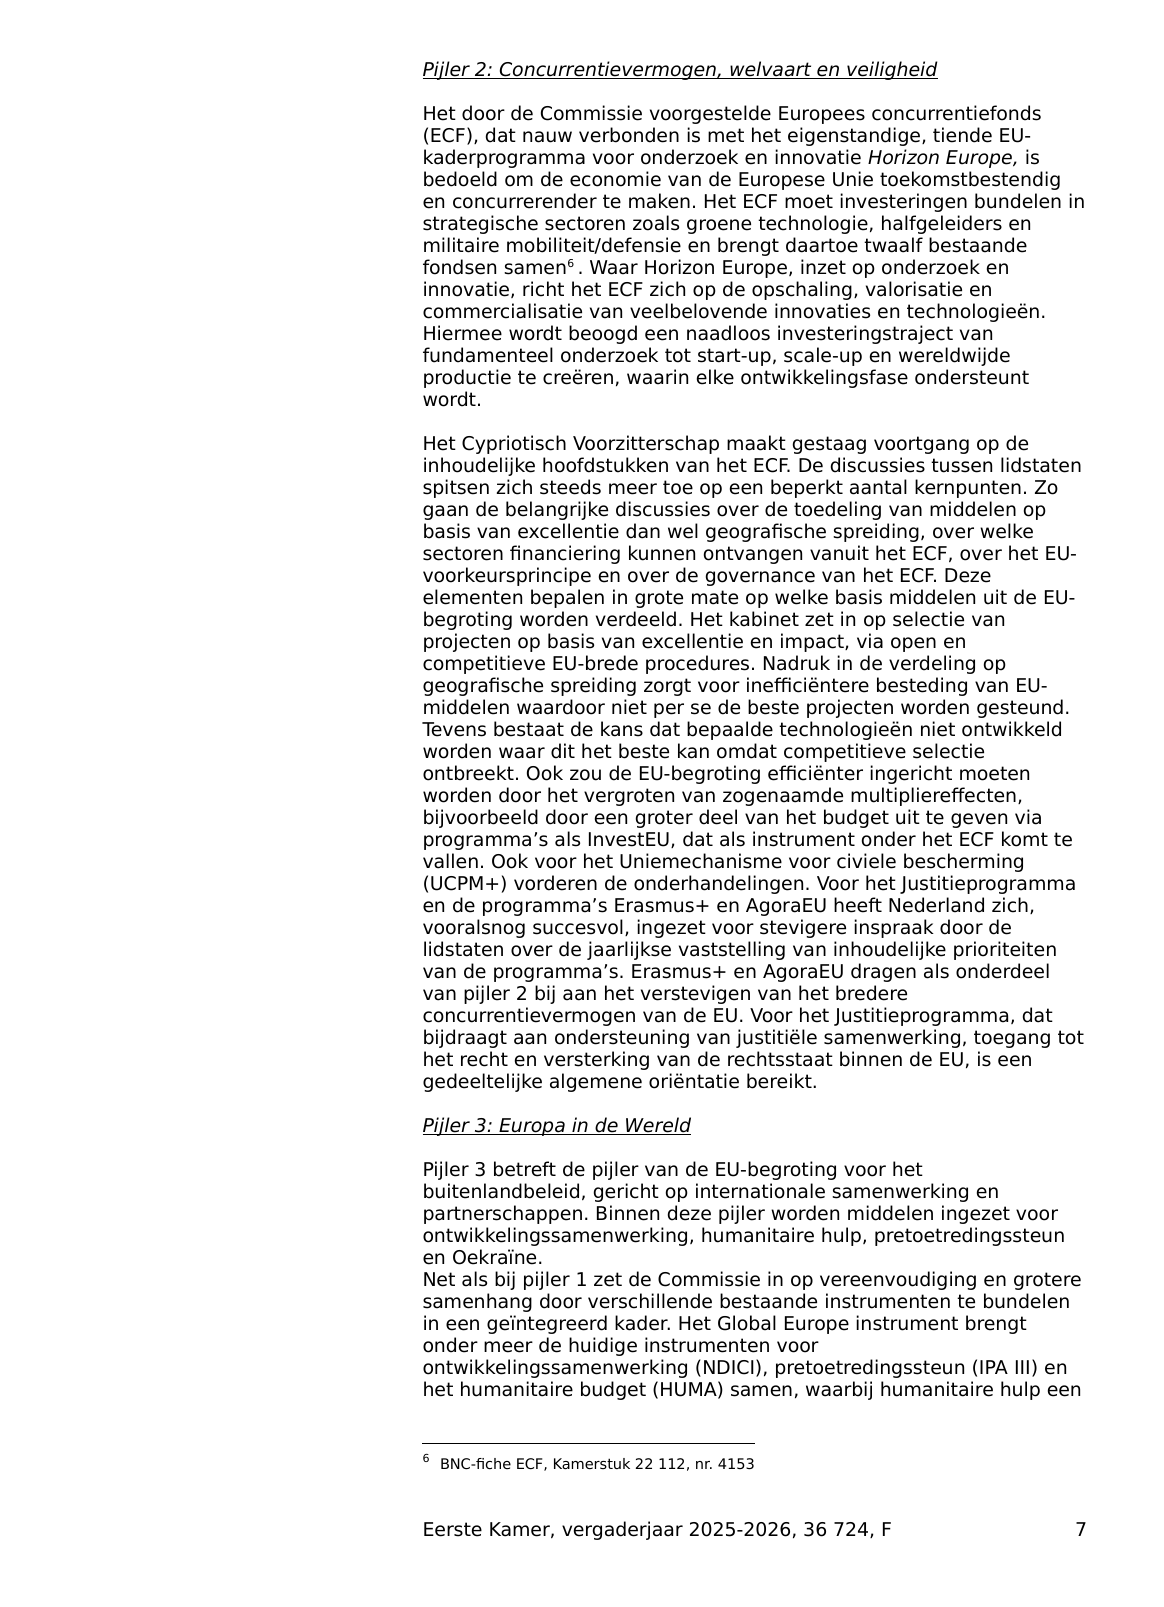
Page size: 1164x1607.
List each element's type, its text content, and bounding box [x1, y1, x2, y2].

text BNC-fiche ECF, Kamerstuk 22 112, nr. 4153 [422, 1452, 1087, 1474]
text Net als bij pijler 1 zet de Commissie in op vereenvoudiging en grotere samenhang door verschillende bestaande instrumenten te bundelen in een geïntegreerd kader. Het Global Europe instrument brengt onder meer de huidige instrumenten voor ontwikkelingssamenwerking (NDICI), pretoetredingssteun (IPA III) en het humanitaire budget (HUMA) samen, waarbij humanitaire hulp een [422, 1269, 1087, 1401]
text Het Cypriotisch Voorzitterschap maakt gestaag voortgang op de inhoudelijke hoofdstukken van het ECF. De discussies tussen lidstaten spitsen zich steeds meer toe op een beperkt aantal kernpunten. Zo gaan de belangrijke discussies over de toedeling van middelen op basis van excellentie dan wel geografische spreiding, over welke sectoren financiering kunnen ontvangen vanuit het ECF, over het EU-voorkeursprincipe en over de governance van het ECF. Deze elementen bepalen in grote mate op welke basis middelen uit de EU-begroting worden verdeeld. Het kabinet zet in op selectie van projecten op basis van excellentie en impact, via open en competitieve EU-brede procedures. Nadruk in de verdeling op geografische spreiding zorgt voor inefficiëntere besteding van EU-middelen waardoor niet per se de beste projecten worden gesteund. Tevens bestaat de kans dat bepaalde technologieën niet ontwikkeld worden waar dit het beste kan omdat competitieve selectie ontbreekt. Ook zou de EU-begroting efficiënter ingericht moeten worden door het vergroten van zogenaamde multipliereffecten, bijvoorbeeld door een groter deel van het budget uit te geven via programma’s als InvestEU, dat als instrument onder het ECF komt te vallen. Ook voor het Uniemechanisme voor civiele bescherming (UCPM+) vorderen de onderhandelingen. Voor het Justitieprogramma en de programma’s Erasmus+ en AgoraEU heeft Nederland zich, vooralsnog succesvol, ingezet voor stevigere inspraak door de lidstaten over de jaarlijkse vaststelling van inhoudelijke prioriteiten van de programma’s. Erasmus+ en AgoraEU dragen als onderdeel van pijler 2 bij aan het verstevigen van het bredere concurrentievermogen van de EU. Voor het Justitieprogramma, dat bijdraagt aan ondersteuning van justitiële samenwerking, toegang tot het recht en versterking van de rechtsstaat binnen de EU, is een gedeeltelijke algemene oriëntatie bereikt. [422, 433, 1087, 1092]
text Het door de Commissie voorgestelde Europees concurrentiefonds (ECF), dat nauw verbonden is met het eigenstandige, tiende EU-kaderprogramma voor onderzoek en innovatie Horizon Europe, is bedoeld om de economie van de Europese Unie toekomstbestendig en concurrerender te maken. Het ECF moet investeringen bundelen in strategische sectoren zoals groene technologie, halfgeleiders en militaire mobiliteit/defensie en brengt daartoe twaalf bestaande fondsen samen. Waar Horizon Europe, inzet op onderzoek en innovatie, richt het ECF zich op de opschaling, valorisatie en commercialisatie van veelbelovende innovaties en technologieën. Hiermee wordt beoogd een naadloos investeringstraject van fundamenteel onderzoek tot start-up, scale-up en wereldwijde productie te creëren, waarin elke ontwikkelingsfase ondersteunt wordt. [422, 103, 1087, 411]
subtitle Pijler 2: Concurrentievermogen, welvaart en veiligheid [422, 59, 1087, 81]
text Pijler 3 betreft de pijler van de EU-begroting voor het buitenlandbeleid, gericht op internationale samenwerking en partnerschappen. Binnen deze pijler worden middelen ingezet voor ontwikkelingssamenwerking, humanitaire hulp, pretoetredingssteun en Oekraïne. [422, 1159, 1087, 1269]
subtitle Pijler 3: Europa in de Wereld [422, 1115, 1087, 1137]
